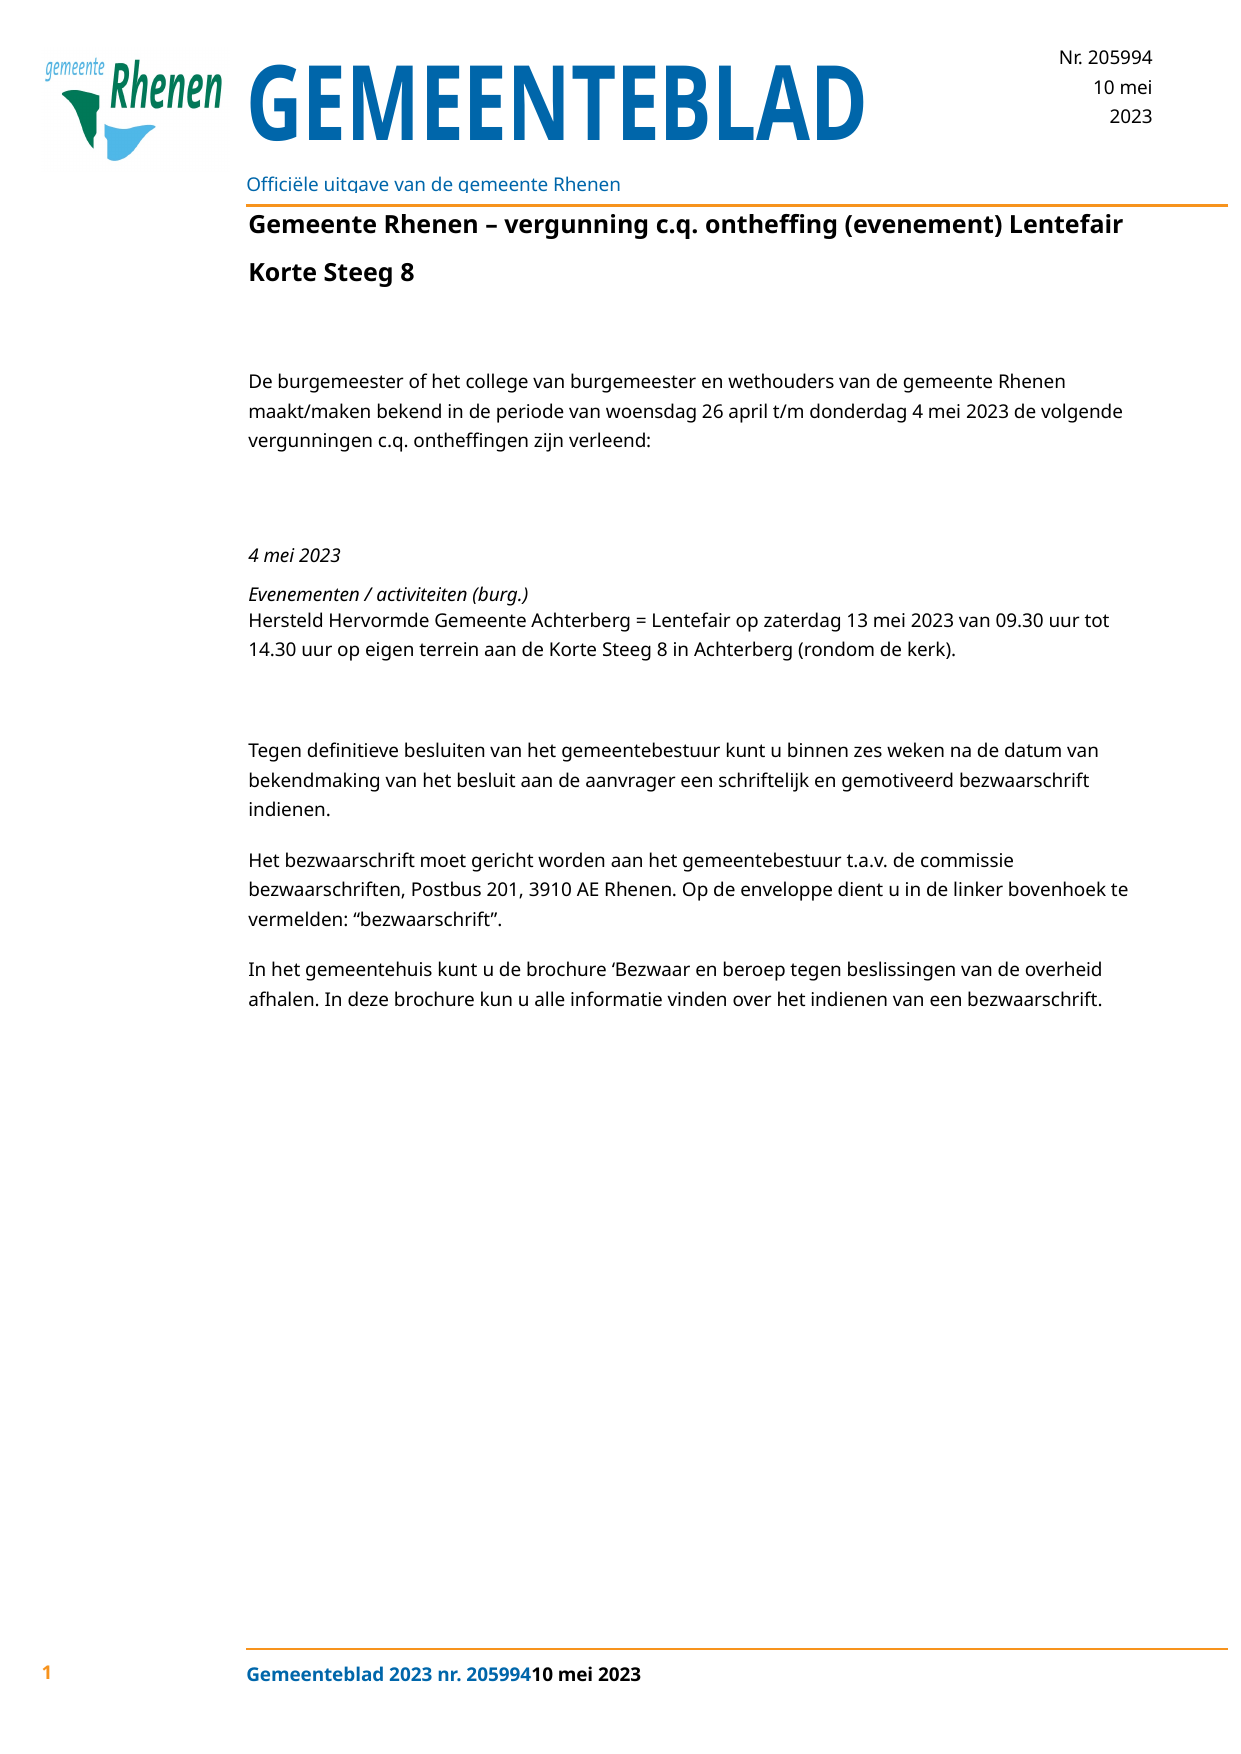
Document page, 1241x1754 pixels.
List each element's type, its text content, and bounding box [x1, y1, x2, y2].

text Evenementen / activiteiten (burg.) [248, 581, 1152, 607]
text Tegen definitieve besluiten van het gemeentebestuur kunt u binnen zes weken na de datum van bekendmaking van het besluit aan de aanvrager een schriftelijk en gemotiveerd bezwaarschrift indienen. [248, 737, 1152, 822]
picture [41, 47, 231, 172]
text Hersteld Hervormde Gemeente Achterberg = Lentefair op zaterdag 13 mei 2023 van 09.30 uur tot 14.30 uur op eigen terrein aan de Korte Steeg 8 in Achterberg (rondom de kerk). [248, 607, 1152, 662]
text De burgemeester of het college van burgemeester en wethouders van de gemeente Rhenen maakt/maken bekend in de periode van woensdag 26 april t/m donderdag 4 mei 2023 de volgende vergunningen c.q. ontheffingen zijn verleend: [248, 368, 1152, 453]
text Gemeente Rhenen – vergunning c.q. ontheffing (evenement) Lentefair Korte Steeg 8 [248, 207, 1152, 288]
text 4 mei 2023 [248, 542, 1152, 568]
text Het bezwaarschrift moet gericht worden aan het gemeentebestuur t.a.v. de commissie bezwaarschriften, Postbus 201, 3910 AE Rhenen. Op de enveloppe dient u in de linker bovenhoek te vermelden: “bezwaarschrift”. [248, 847, 1152, 932]
text In het gemeentehuis kunt u de brochure ‘Bezwaar en beroep tegen beslissingen van de overheid afhalen. In deze brochure kun u alle informatie vinden over het indienen van een bezwaarschrift. [248, 956, 1152, 1012]
